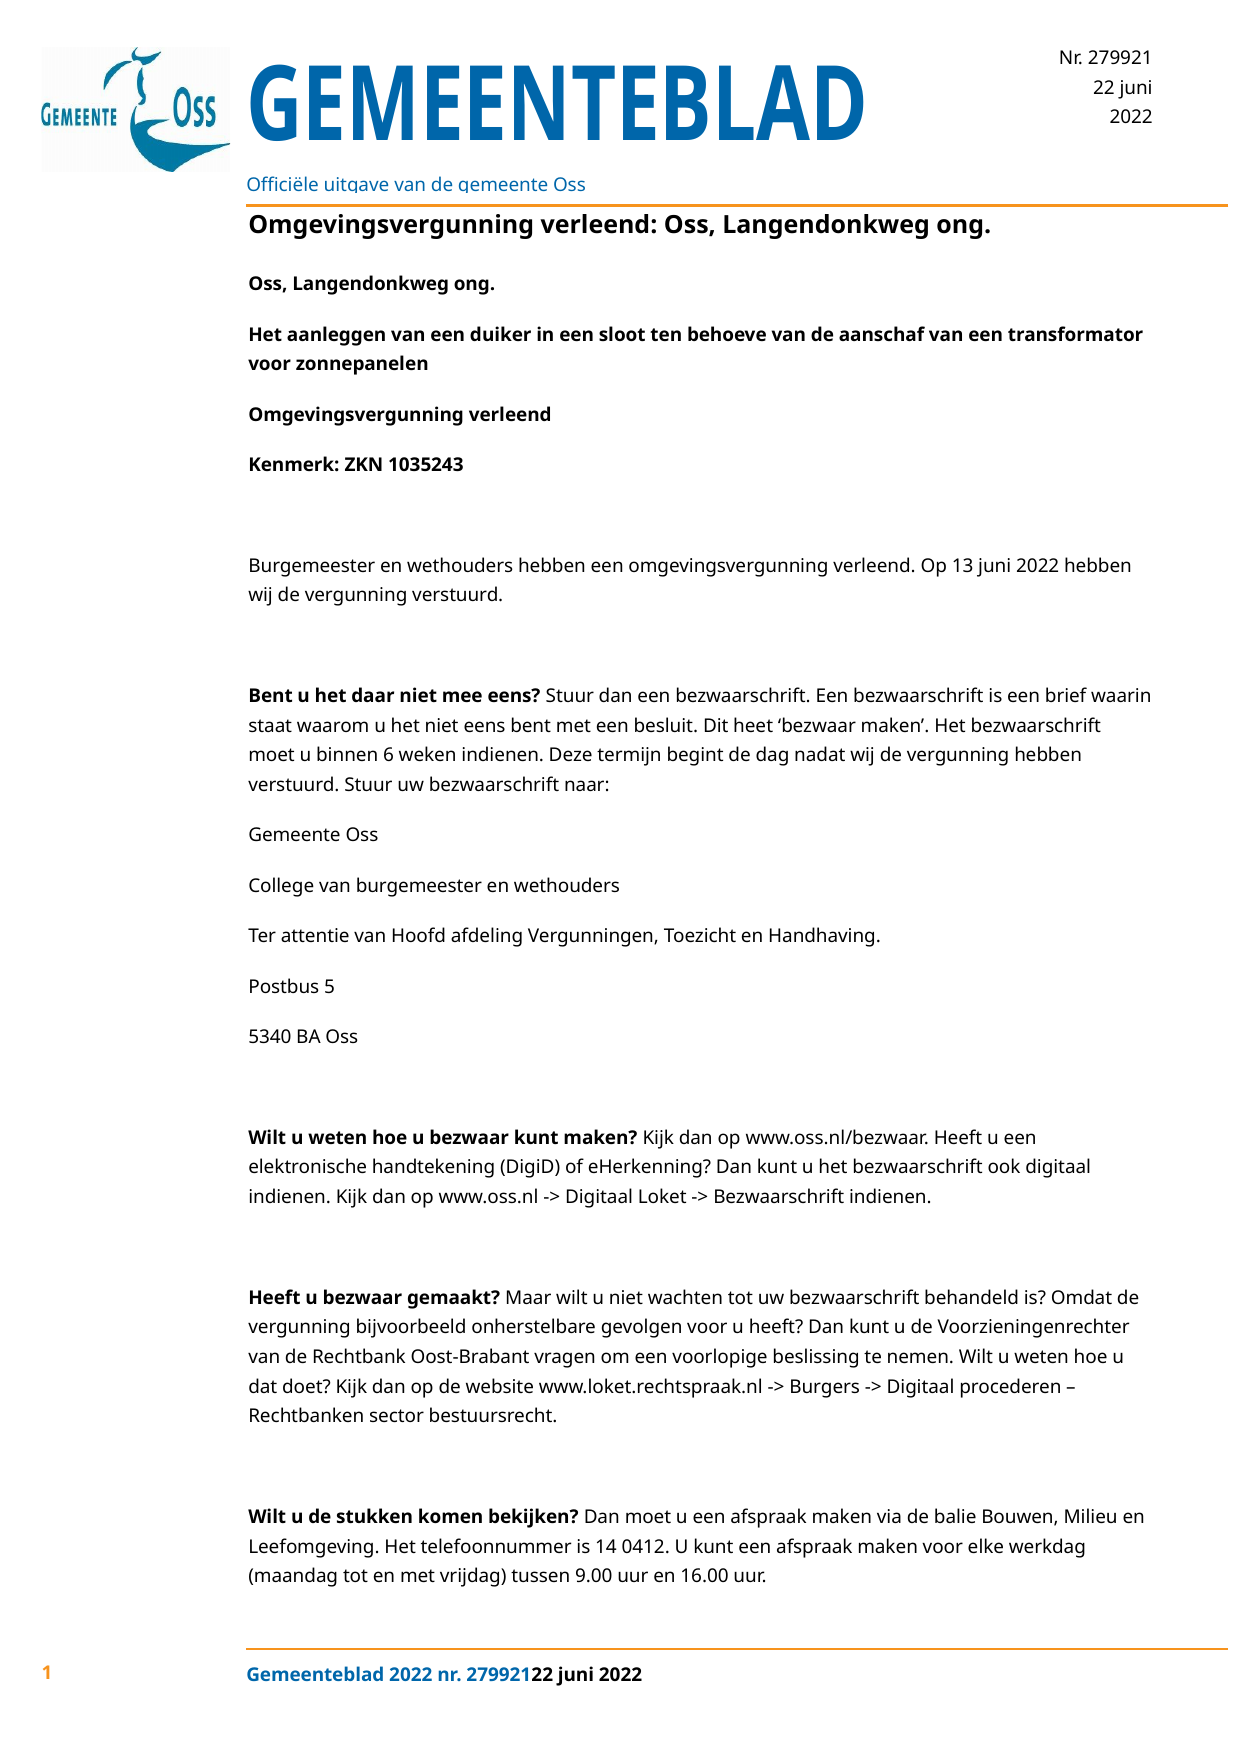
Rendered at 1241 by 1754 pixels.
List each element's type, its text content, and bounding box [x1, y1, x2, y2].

text Oss, Langendonkweg ong. [248, 270, 1152, 296]
text Kenmerk: ZKN 1035243 [248, 451, 1152, 477]
text Burgemeester en wethouders hebben een omgevingsvergunning verleend. Op 13 juni 2022 hebben wij de vergunning verstuurd. [248, 552, 1152, 607]
text College van burgemeester en wethouders [248, 872, 1152, 898]
text Wilt u de stukken komen bekijken? Dan moet u een afspraak maken via de balie Bouwen, Milieu en Leefomgeving. Het telefoonnummer is 14 0412. U kunt een afspraak maken voor elke werkdag (maandag tot en met vrijdag) tussen 9.00 uur en 16.00 uur. [248, 1503, 1152, 1588]
text Heeft u bezwaar gemaakt? Maar wilt u niet wachten tot uw bezwaarschrift behandeld is? Omdat de vergunning bijvoorbeeld onherstelbare gevolgen voor u heeft? Dan kunt u de Voorzieningenrechter van de Rechtbank Oost-Brabant vragen om een voorlopige beslissing te nemen. Wilt u weten hoe u dat doet? Kijk dan op de website www.loket.rechtspraak.nl -> Burgers -> Digitaal procederen – Rechtbanken sector bestuursrecht. [248, 1284, 1152, 1428]
text Wilt u weten hoe u bezwaar kunt maken? Kijk dan op www.oss.nl/bezwaar. Heeft u een elektronische handtekening (DigiD) of eHerkenning? Dan kunt u het bezwaarschrift ook digitaal indienen. Kijk dan op www.oss.nl -> Digitaal Loket -> Bezwaarschrift indienen. [248, 1124, 1152, 1209]
text Omgevingsvergunning verleend [248, 401, 1152, 426]
text Het aanleggen van een duiker in een sloot ten behoeve van de aanschaf van een transformator voor zonnepanelen [248, 321, 1152, 376]
text Gemeente Oss [248, 822, 1152, 847]
text Postbus 5 [248, 973, 1152, 998]
picture [41, 47, 231, 172]
text Bent u het daar niet mee eens? Stuur dan een bezwaarschrift. Een bezwaarschrift is een brief waarin staat waarom u het niet eens bent met een besluit. Dit heet ‘bezwaar maken’. Het bezwaarschrift moet u binnen 6 weken indienen. Deze termijn begint de dag nadat wij de vergunning hebben verstuurd. Stuur uw bezwaarschrift naar: [248, 682, 1152, 797]
text Ter attentie van Hoofd afdeling Vergunningen, Toezicht en Handhaving. [248, 922, 1152, 948]
text Omgevingsvergunning verleend: Oss, Langendonkweg ong. [248, 207, 1152, 241]
text 5340 BA Oss [248, 1023, 1152, 1049]
